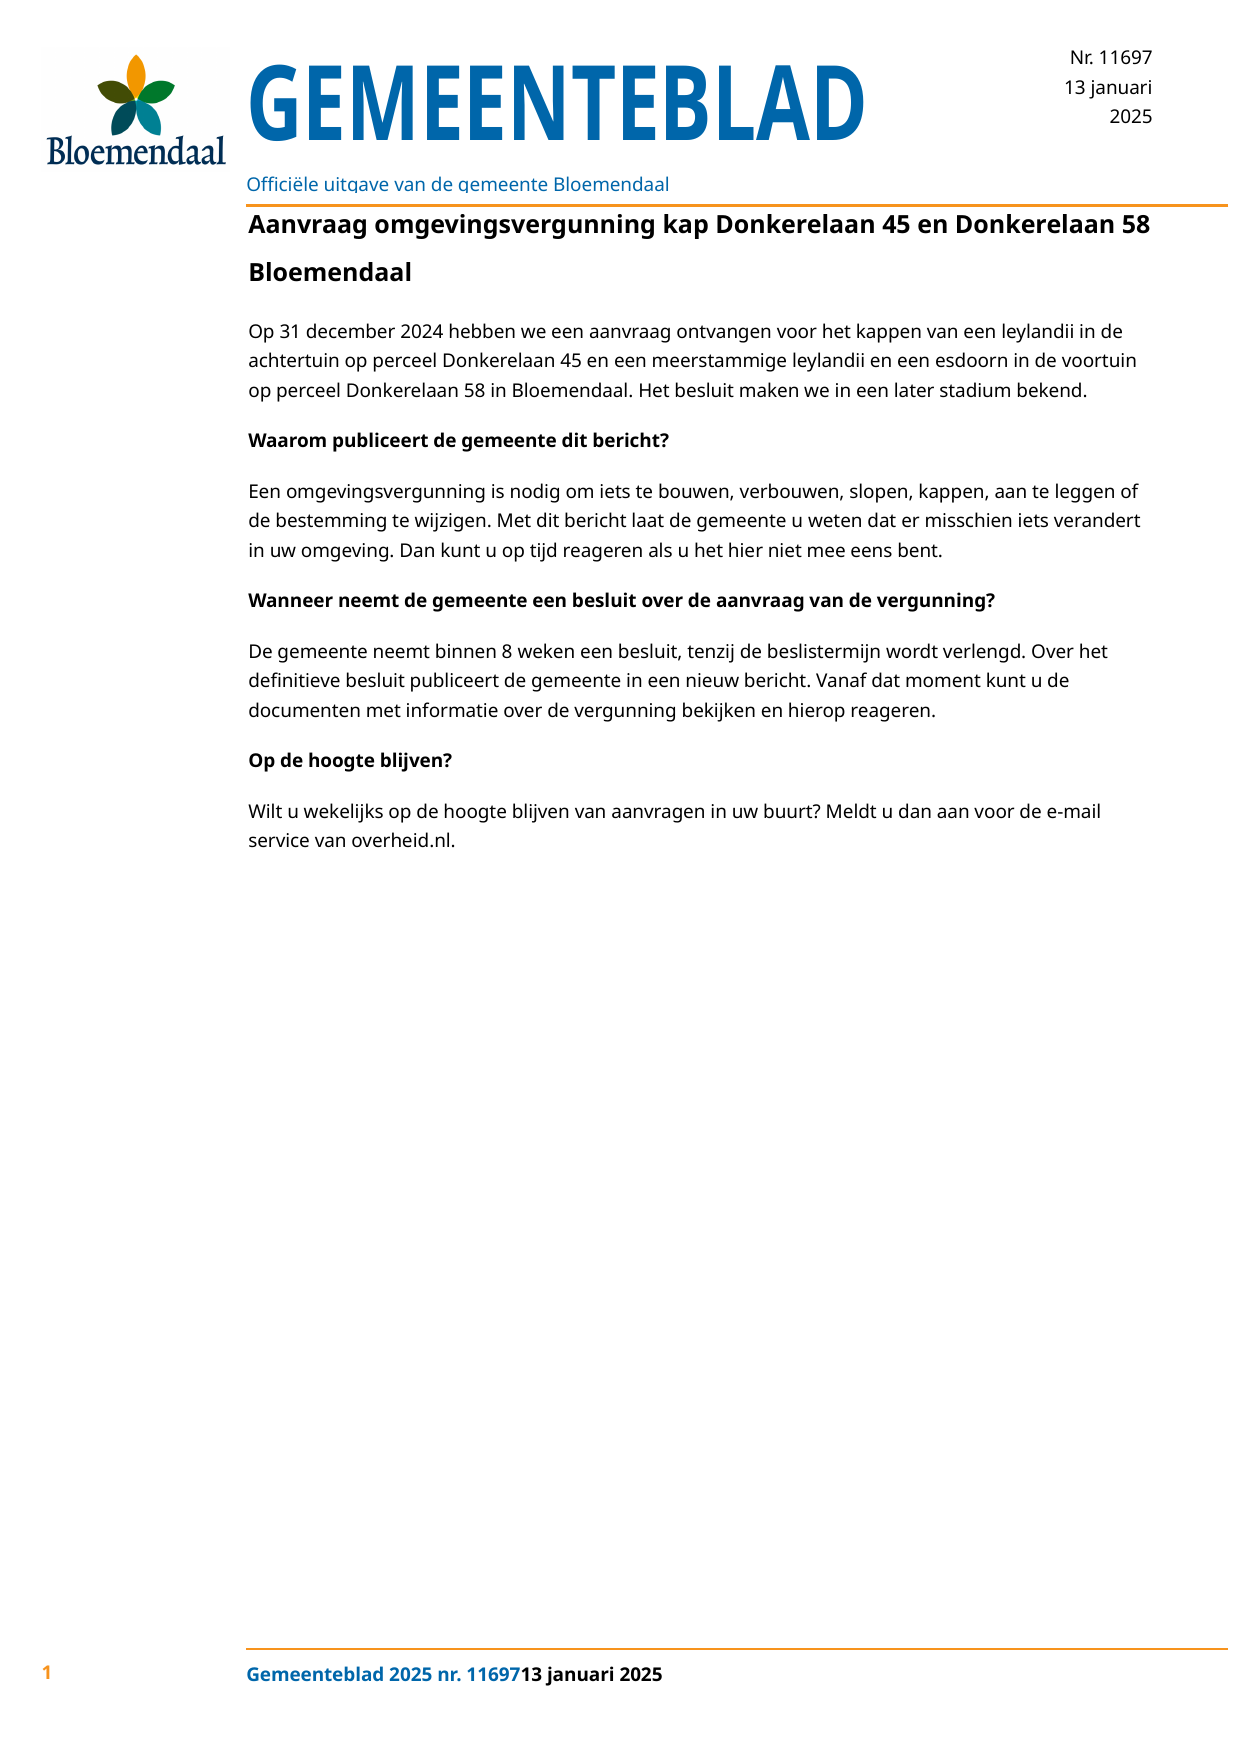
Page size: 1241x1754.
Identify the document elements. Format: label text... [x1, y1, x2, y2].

text Wanneer neemt de gemeente een besluit over de aanvraag van de vergunning? [248, 587, 1152, 613]
picture [41, 47, 231, 172]
text Wilt u wekelijks op de hoogte blijven van aanvragen in uw buurt? Meldt u dan aan voor de e-mail service van overheid.nl. [248, 798, 1152, 853]
text De gemeente neemt binnen 8 weken een besluit, tenzij de beslistermijn wordt verlengd. Over het definitieve besluit publiceert de gemeente in een nieuw bericht. Vanaf dat moment kunt u de documenten met informatie over de vergunning bekijken en hierop reageren. [248, 638, 1152, 723]
text Een omgevingsvergunning is nodig om iets te bouwen, verbouwen, slopen, kappen, aan te leggen of de bestemming te wijzigen. Met dit bericht laat de gemeente u weten dat er misschien iets verandert in uw omgeving. Dan kunt u op tijd reageren als u het hier niet mee eens bent. [248, 478, 1152, 563]
text Op 31 december 2024 hebben we een aanvraag ontvangen voor het kappen van een leylandii in de achtertuin op perceel Donkerelaan 45 en een meerstammige leylandii en een esdoorn in de voortuin op perceel Donkerelaan 58 in Bloemendaal. Het besluit maken we in een later stadium bekend. [248, 318, 1152, 403]
text Aanvraag omgevingsvergunning kap Donkerelaan 45 en Donkerelaan 58 Bloemendaal [248, 207, 1152, 288]
text Op de hoogte blijven? [248, 747, 1152, 773]
text Waarom publiceert de gemeente dit bericht? [248, 427, 1152, 453]
